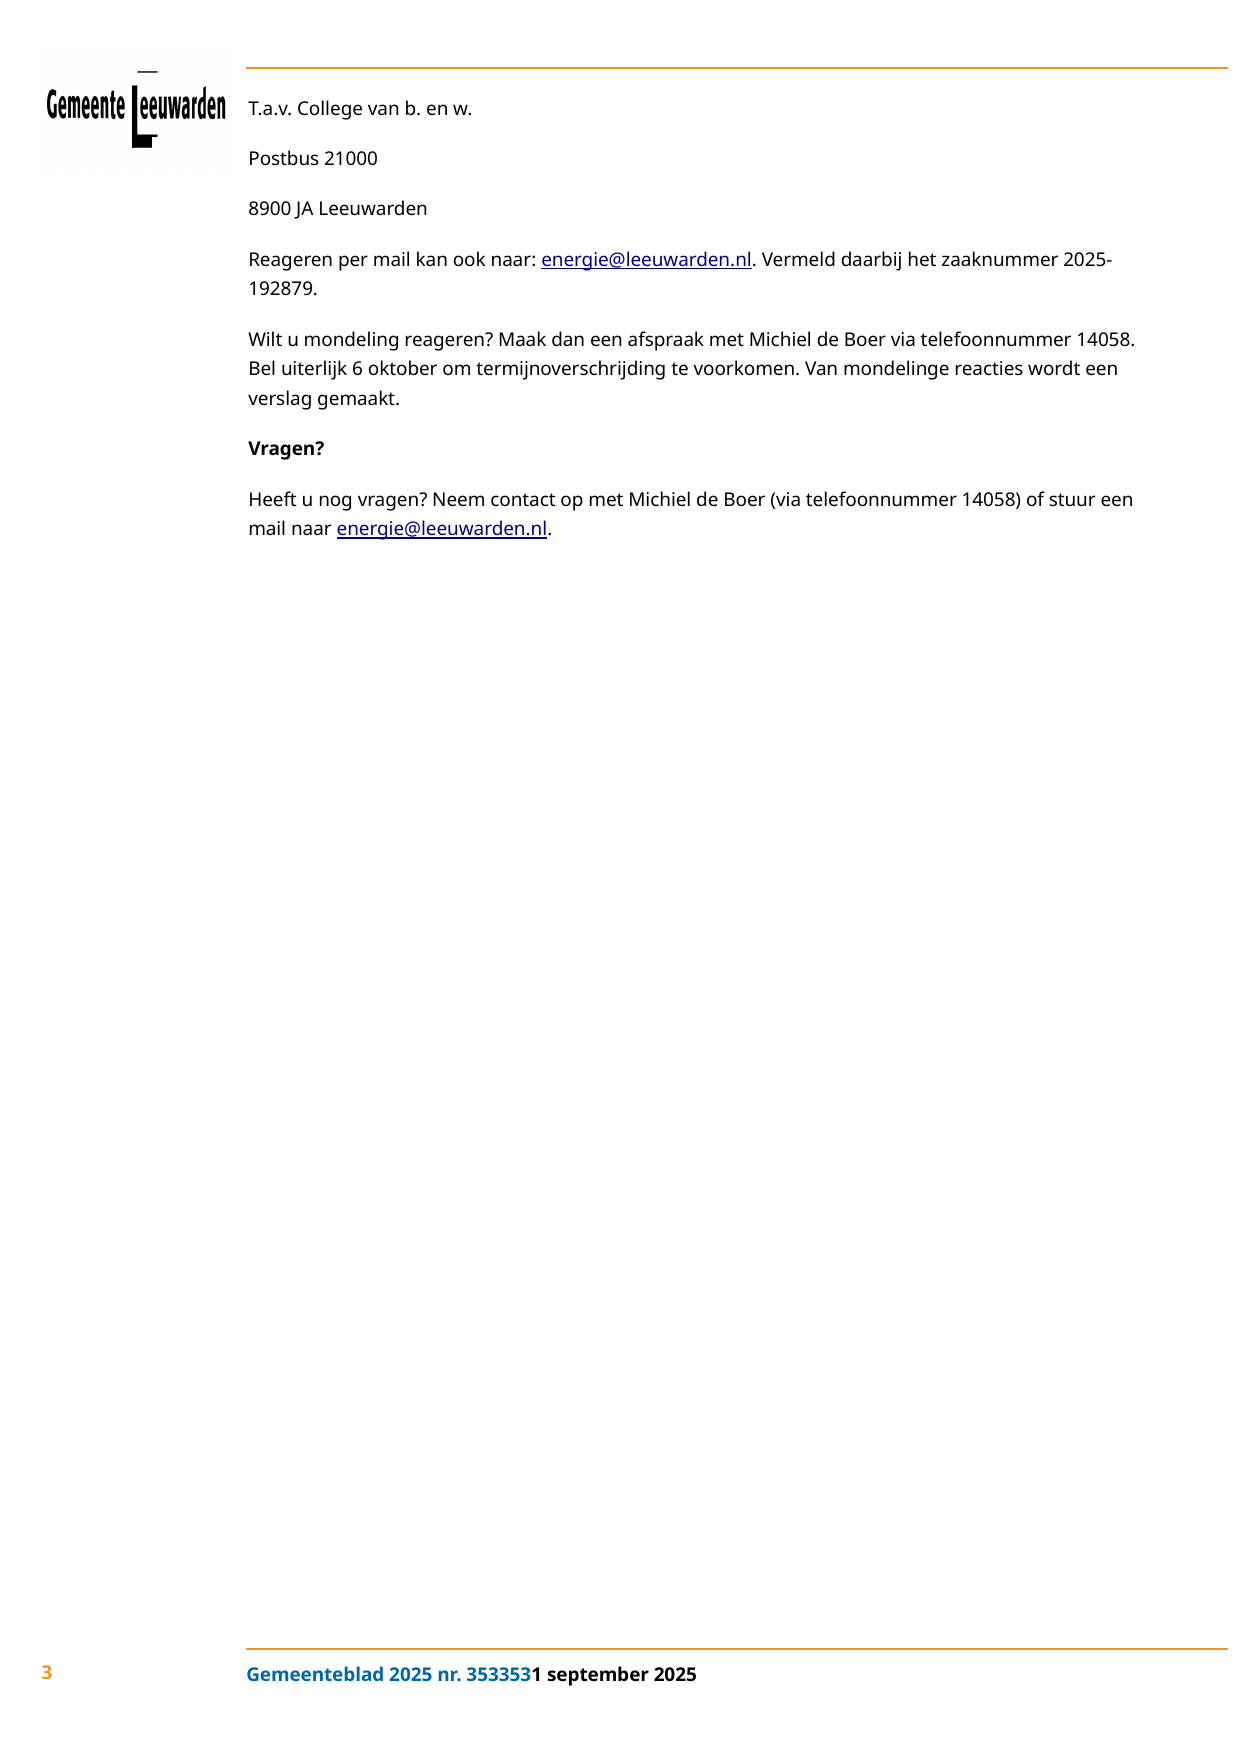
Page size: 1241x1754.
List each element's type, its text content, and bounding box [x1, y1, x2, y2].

text T.a.v. College van b. en w. [248, 95, 1152, 121]
picture [41, 47, 231, 172]
text Heeft u nog vragen? Neem contact op met Michiel de Boer (via telefoonnummer 14058) of stuur een mail naar energie@leeuwarden.nl. [248, 486, 1152, 541]
text Vragen? [248, 436, 1152, 461]
text Reageren per mail kan ook naar: energie@leeuwarden.nl. Vermeld daarbij het zaaknummer 2025-192879. [248, 246, 1152, 301]
text 8900 JA Leeuwarden [248, 196, 1152, 221]
text Postbus 21000 [248, 145, 1152, 171]
text Wilt u mondeling reageren? Maak dan een afspraak met Michiel de Boer via telefoonnummer 14058. Bel uiterlijk 6 oktober om termijnoverschrijding te voorkomen. Van mondelinge reacties wordt een verslag gemaakt. [248, 326, 1152, 411]
